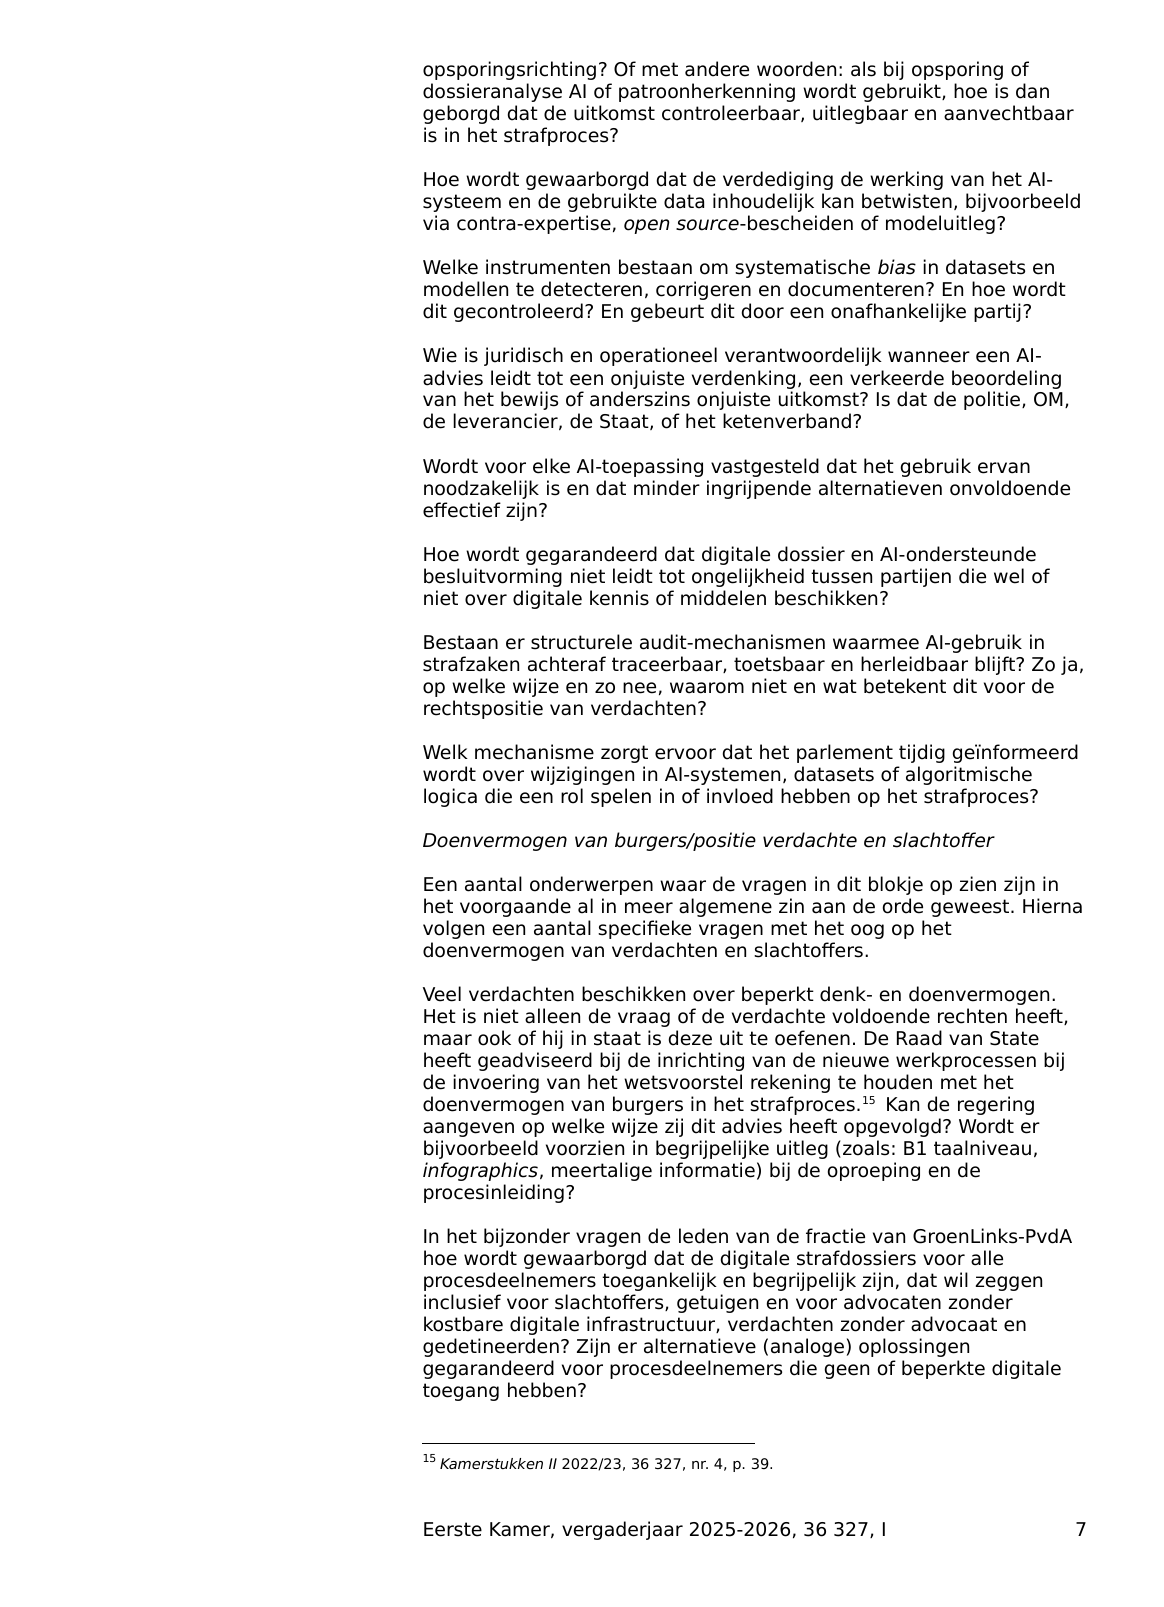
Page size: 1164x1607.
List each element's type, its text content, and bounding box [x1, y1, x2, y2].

text Hoe wordt gegarandeerd dat digitale dossier en AI-ondersteunde besluitvorming niet leidt tot ongelijkheid tussen partijen die wel of niet over digitale kennis of middelen beschikken? [422, 544, 1087, 609]
text Bestaan er structurele audit-mechanismen waarmee AI-gebruik in strafzaken achteraf traceerbaar, toetsbaar en herleidbaar blijft? Zo ja, op welke wijze en zo nee, waarom niet en wat betekent dit voor de rechtspositie van verdachten? [422, 632, 1087, 720]
text Veel verdachten beschikken over beperkt denk- en doenvermogen. Het is niet alleen de vraag of de verdachte voldoende rechten heeft, maar ook of hij in staat is deze uit te oefenen. De Raad van State heeft geadviseerd bij de inrichting van de nieuwe werkprocessen bij de invoering van het wetsvoorstel rekening te houden met het doenvermogen van burgers in het strafproces. Kan de regering aangeven op welke wijze zij dit advies heeft opgevolgd? Wordt er bijvoorbeeld voorzien in begrijpelijke uitleg (zoals: B1 taalniveau, infographics, meertalige informatie) bij de oproeping en de procesinleiding? [422, 984, 1087, 1204]
text In het bijzonder vragen de leden van de fractie van GroenLinks-PvdA hoe wordt gewaarborgd dat de digitale strafdossiers voor alle procesdeelnemers toegankelijk en begrijpelijk zijn, dat wil zeggen inclusief voor slachtoffers, getuigen en voor advocaten zonder kostbare digitale infrastructuur, verdachten zonder advocaat en gedetineerden? Zijn er alternatieve (analoge) oplossingen gegarandeerd voor procesdeelnemers die geen of beperkte digitale toegang hebben? [422, 1226, 1087, 1402]
text Wordt voor elke AI-toepassing vastgesteld dat het gebruik ervan noodzakelijk is en dat minder ingrijpende alternatieven onvoldoende effectief zijn? [422, 456, 1087, 521]
text Welke instrumenten bestaan om systematische bias in datasets en modellen te detecteren, corrigeren en documenteren? En hoe wordt dit gecontroleerd? En gebeurt dit door een onafhankelijke partij? [422, 257, 1087, 323]
text Een aantal onderwerpen waar de vragen in dit blokje op zien zijn in het voorgaande al in meer algemene zin aan de orde geweest. Hierna volgen een aantal specifieke vragen met het oog op het doenvermogen van verdachten en slachtoffers. [422, 874, 1087, 962]
subtitle Doenvermogen van burgers/positie verdachte en slachtoffer [422, 830, 1087, 852]
text Hoe wordt gewaarborgd dat de verdediging de werking van het AI-systeem en de gebruikte data inhoudelijk kan betwisten, bijvoorbeeld via contra-expertise, open source-bescheiden of modeluitleg? [422, 169, 1087, 235]
text Welk mechanisme zorgt ervoor dat het parlement tijdig geïnformeerd wordt over wijzigingen in AI-systemen, datasets of algoritmische logica die een rol spelen in of invloed hebben op het strafproces? [422, 742, 1087, 808]
text Kamerstukken II 2022/23, 36 327, nr. 4, p. 39. [422, 1452, 1087, 1474]
text opsporingsrichting? Of met andere woorden: als bij opsporing of dossieranalyse AI of patroonherkenning wordt gebruikt, hoe is dan geborgd dat de uitkomst controleerbaar, uitlegbaar en aanvechtbaar is in het strafproces? [422, 59, 1087, 147]
text Wie is juridisch en operationeel verantwoordelijk wanneer een AI-advies leidt tot een onjuiste verdenking, een verkeerde beoordeling van het bewijs of anderszins onjuiste uitkomst? Is dat de politie, OM, de leverancier, de Staat, of het ketenverband? [422, 345, 1087, 433]
